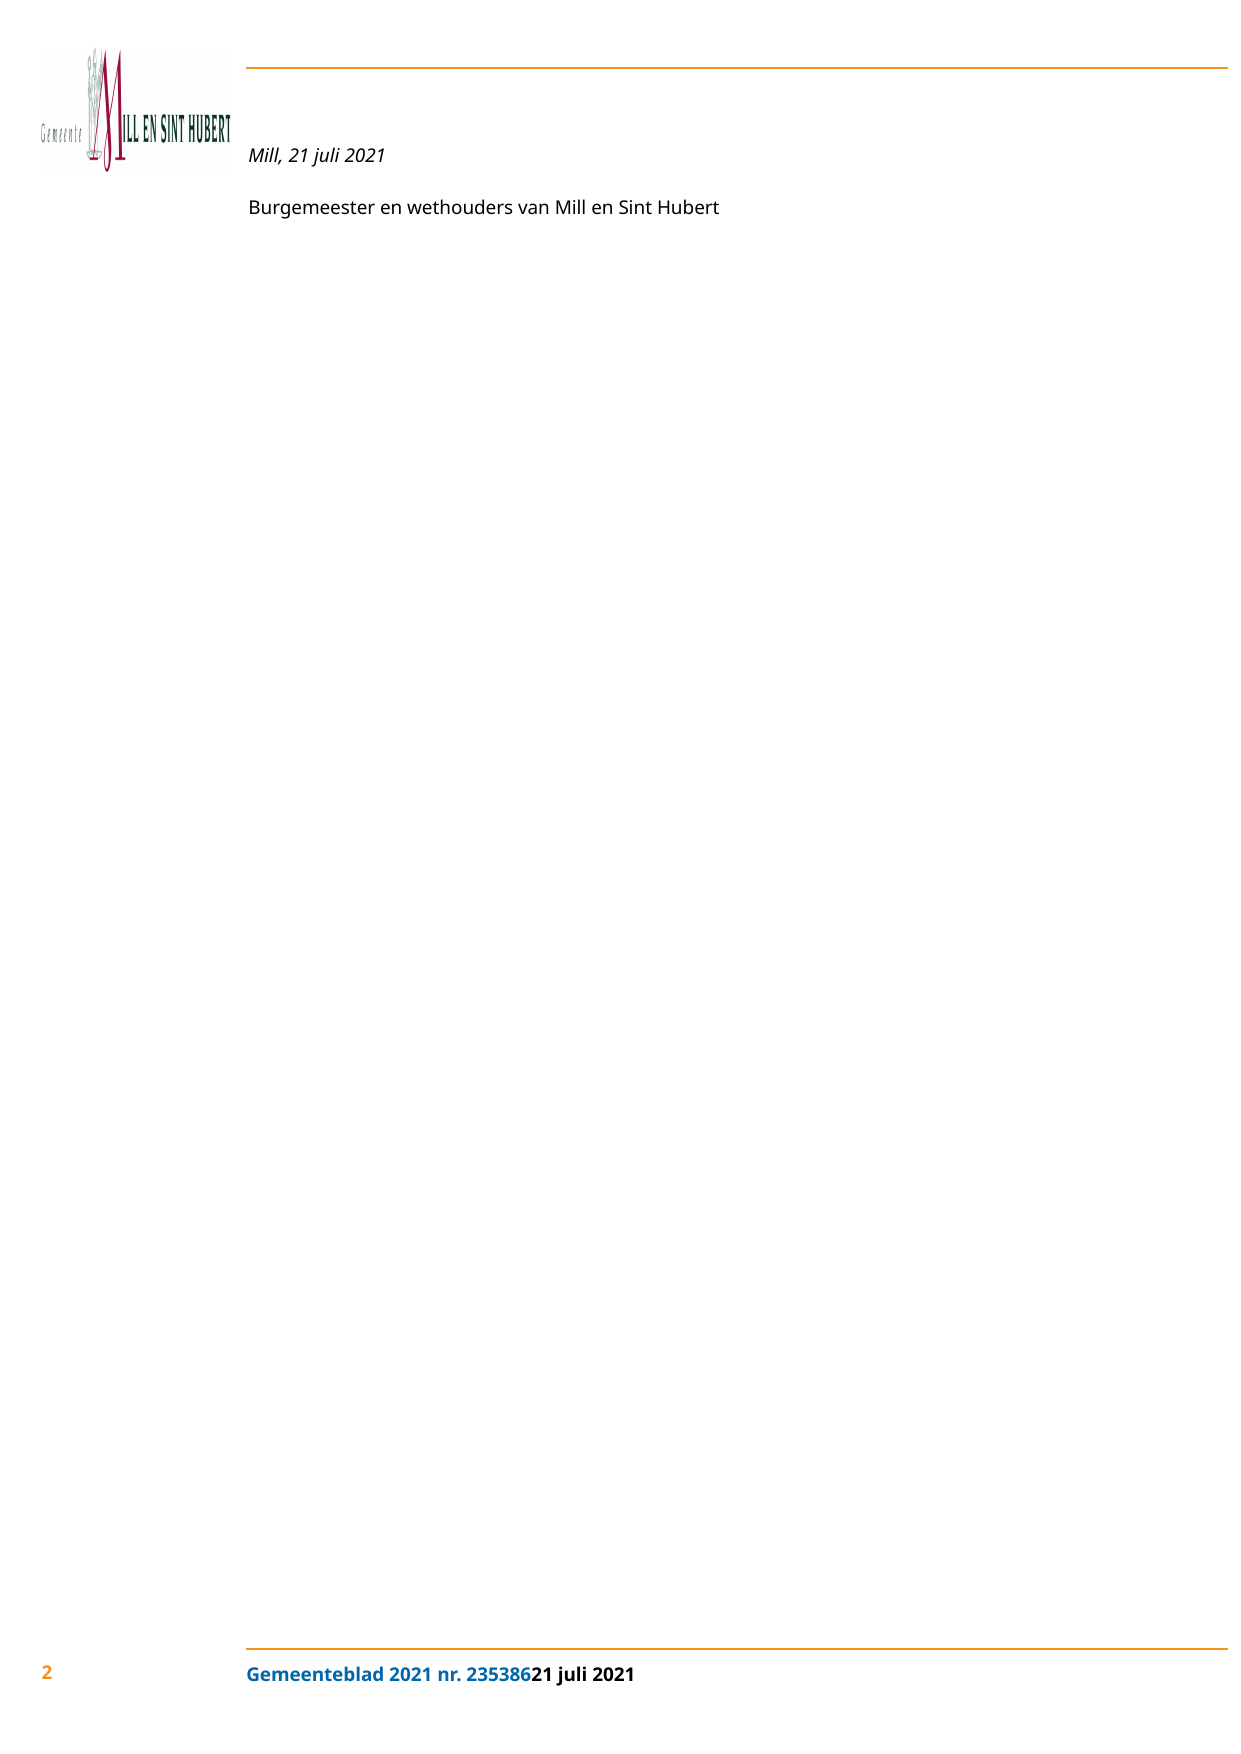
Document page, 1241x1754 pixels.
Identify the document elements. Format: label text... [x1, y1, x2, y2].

text Burgemeester en wethouders van Mill en Sint Hubert [248, 194, 1152, 220]
text Mill, 21 juli 2021 [248, 143, 1152, 168]
picture [41, 47, 231, 172]
